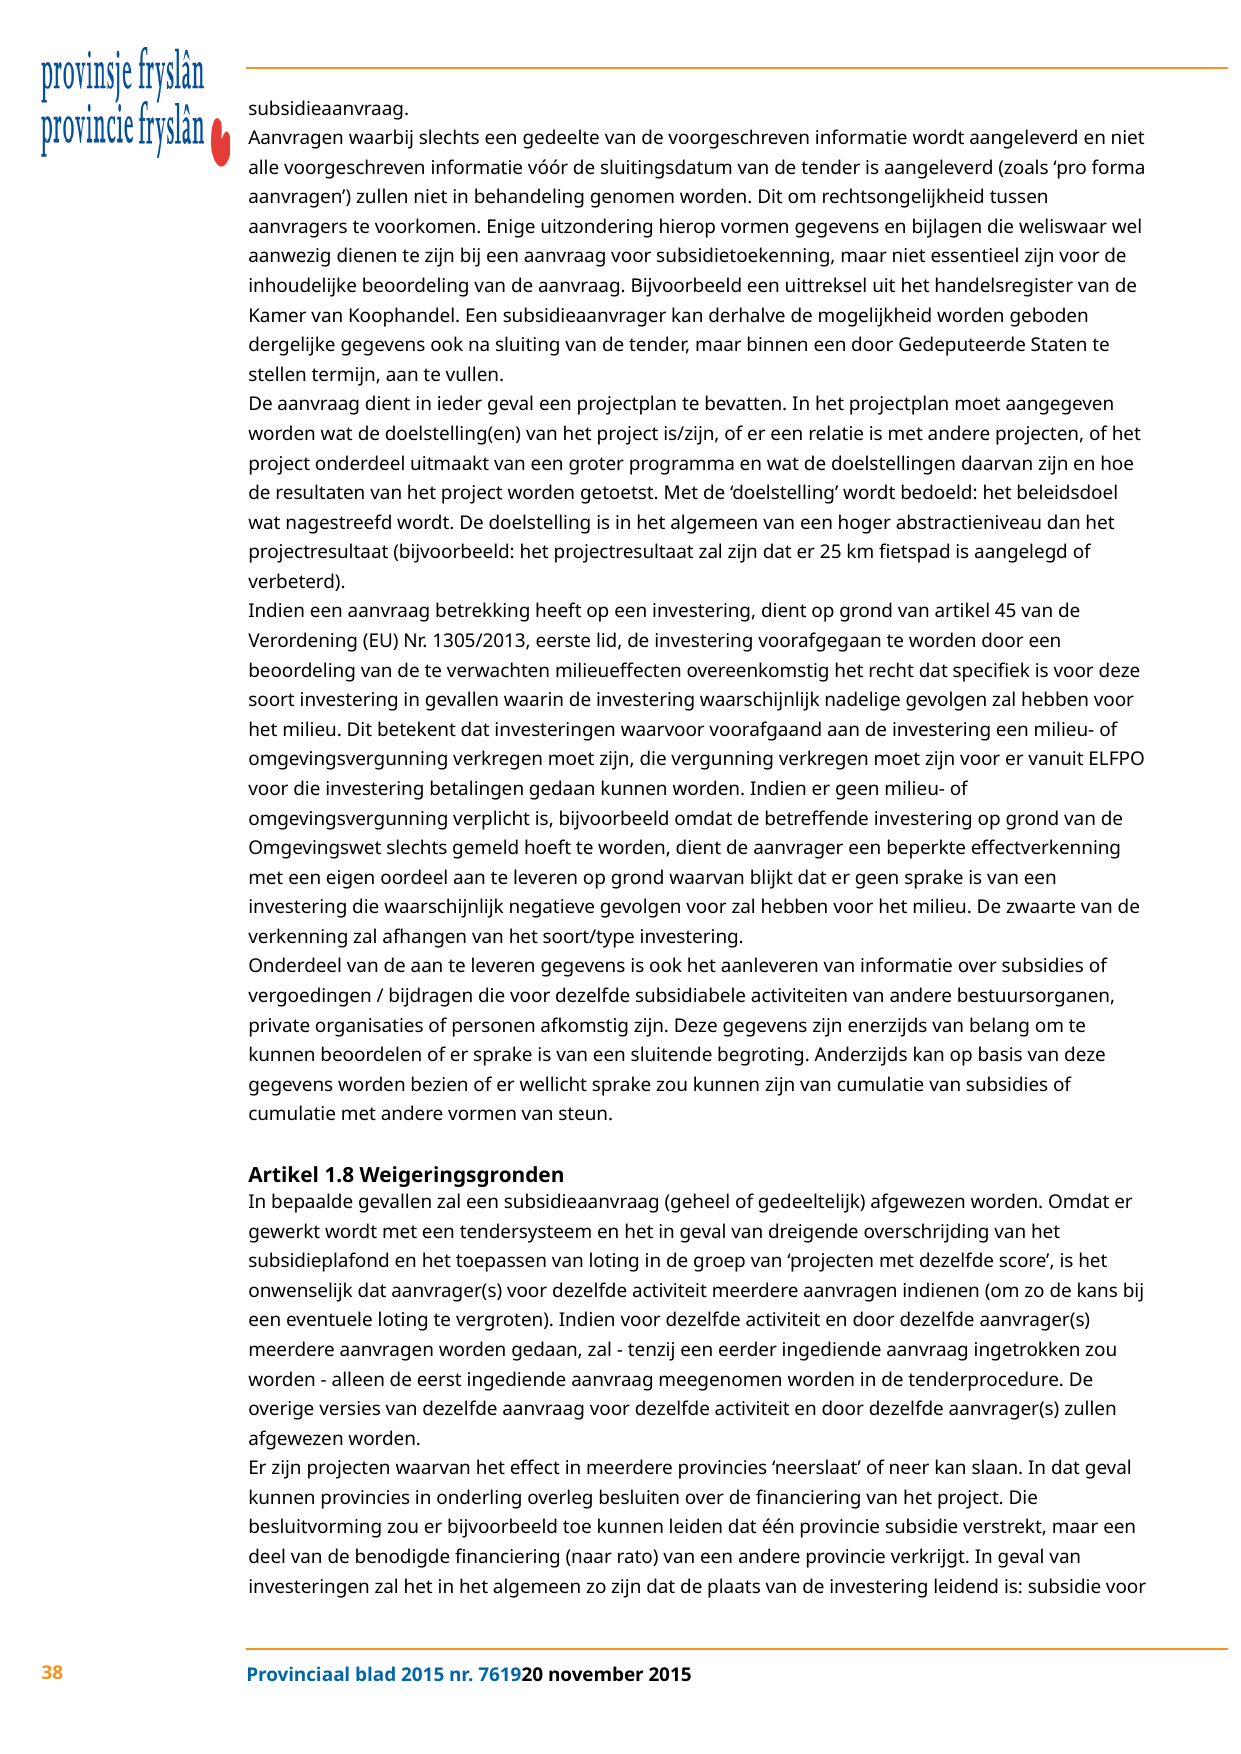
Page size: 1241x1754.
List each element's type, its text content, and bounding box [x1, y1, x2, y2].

text Er zijn projecten waarvan het effect in meerdere provincies ‘neerslaat’ of neer kan slaan. In dat geval kunnen provincies in onderling overleg besluiten over de financiering van het project. Die besluitvorming zou er bijvoorbeeld toe kunnen leiden dat één provincie subsidie verstrekt, maar een deel van de benodigde financiering (naar rato) van een andere provincie verkrijgt. In geval van investeringen zal het in het algemeen zo zijn dat de plaats van de investering leidend is: subsidie voor [248, 1454, 1152, 1598]
text In bepaalde gevallen zal een subsidieaanvraag (geheel of gedeeltelijk) afgewezen worden. Omdat er gewerkt wordt met een tendersysteem en het in geval van dreigende overschrijding van het subsidieplafond en het toepassen van loting in de groep van ‘projecten met dezelfde score’, is het onwenselijk dat aanvrager(s) voor dezelfde activiteit meerdere aanvragen indienen (om zo de kans bij een eventuele loting te vergroten). Indien voor dezelfde activiteit en door dezelfde aanvrager(s) meerdere aanvragen worden gedaan, zal - tenzij een eerder ingediende aanvraag ingetrokken zou worden - alleen de eerst ingediende aanvraag meegenomen worden in de tenderprocedure. De overige versies van dezelfde aanvraag voor dezelfde activiteit en door dezelfde aanvrager(s) zullen afgewezen worden. [248, 1188, 1152, 1451]
text De aanvraag dient in ieder geval een projectplan te bevatten. In het projectplan moet aangegeven worden wat de doelstelling(en) van het project is/zijn, of er een relatie is met andere projecten, of het project onderdeel uitmaakt van een groter programma en wat de doelstellingen daarvan zijn en hoe de resultaten van het project worden getoetst. Met de ‘doelstelling’ wordt bedoeld: het beleidsdoel wat nagestreefd wordt. De doelstelling is in het algemeen van een hoger abstractieniveau dan het projectresultaat (bijvoorbeeld: het projectresultaat zal zijn dat er 25 km fietspad is aangelegd of verbeterd). [248, 391, 1152, 594]
text Aanvragen waarbij slechts een gedeelte van de voorgeschreven informatie wordt aangeleverd en niet alle voorgeschreven informatie vóór de sluitingsdatum van de tender is aangeleverd (zoals ‘pro forma aanvragen’) zullen niet in behandeling genomen worden. Dit om rechtsongelijkheid tussen aanvragers te voorkomen. Enige uitzondering hierop vormen gegevens en bijlagen die weliswaar wel aanwezig dienen te zijn bij een aanvraag voor subsidietoekenning, maar niet essentieel zijn voor de inhoudelijke beoordeling van de aanvraag. Bijvoorbeeld een uittreksel uit het handelsregister van de Kamer van Koophandel. Een subsidieaanvrager kan derhalve de mogelijkheid worden geboden dergelijke gegevens ook na sluiting van de tender, maar binnen een door Gedeputeerde Staten te stellen termijn, aan te vullen. [248, 124, 1152, 387]
text subsidieaanvraag. [248, 95, 1152, 121]
text Onderdeel van de aan te leveren gegevens is ook het aanleveren van informatie over subsidies of vergoedingen / bijdragen die voor dezelfde subsidiabele activiteiten van andere bestuursorganen, private organisaties of personen afkomstig zijn. Deze gegevens zijn enerzijds van belang om te kunnen beoordelen of er sprake is van een sluitende begroting. Anderzijds kan op basis van deze gegevens worden bezien of er wellicht sprake zou kunnen zijn van cumulatie van subsidies of cumulatie met andere vormen van steun. [248, 953, 1152, 1126]
picture [41, 47, 231, 172]
text Artikel 1.8 Weigeringsgronden [248, 1160, 1152, 1188]
text Indien een aanvraag betrekking heeft op een investering, dient op grond van artikel 45 van de Verordening (EU) Nr. 1305/2013, eerste lid, de investering voorafgegaan te worden door een beoordeling van de te verwachten milieueffecten overeenkomstig het recht dat specifiek is voor deze soort investering in gevallen waarin de investering waarschijnlijk nadelige gevolgen zal hebben voor het milieu. Dit betekent dat investeringen waarvoor voorafgaand aan de investering een milieu- of omgevingsvergunning verkregen moet zijn, die vergunning verkregen moet zijn voor er vanuit ELFPO voor die investering betalingen gedaan kunnen worden. Indien er geen milieu- of omgevingsvergunning verplicht is, bijvoorbeeld omdat de betreffende investering op grond van de Omgevingswet slechts gemeld hoeft te worden, dient de aanvrager een beperkte effectverkenning met een eigen oordeel aan te leveren op grond waarvan blijkt dat er geen sprake is van een investering die waarschijnlijk negatieve gevolgen voor zal hebben voor het milieu. De zwaarte van de verkenning zal afhangen van het soort/type investering. [248, 598, 1152, 949]
